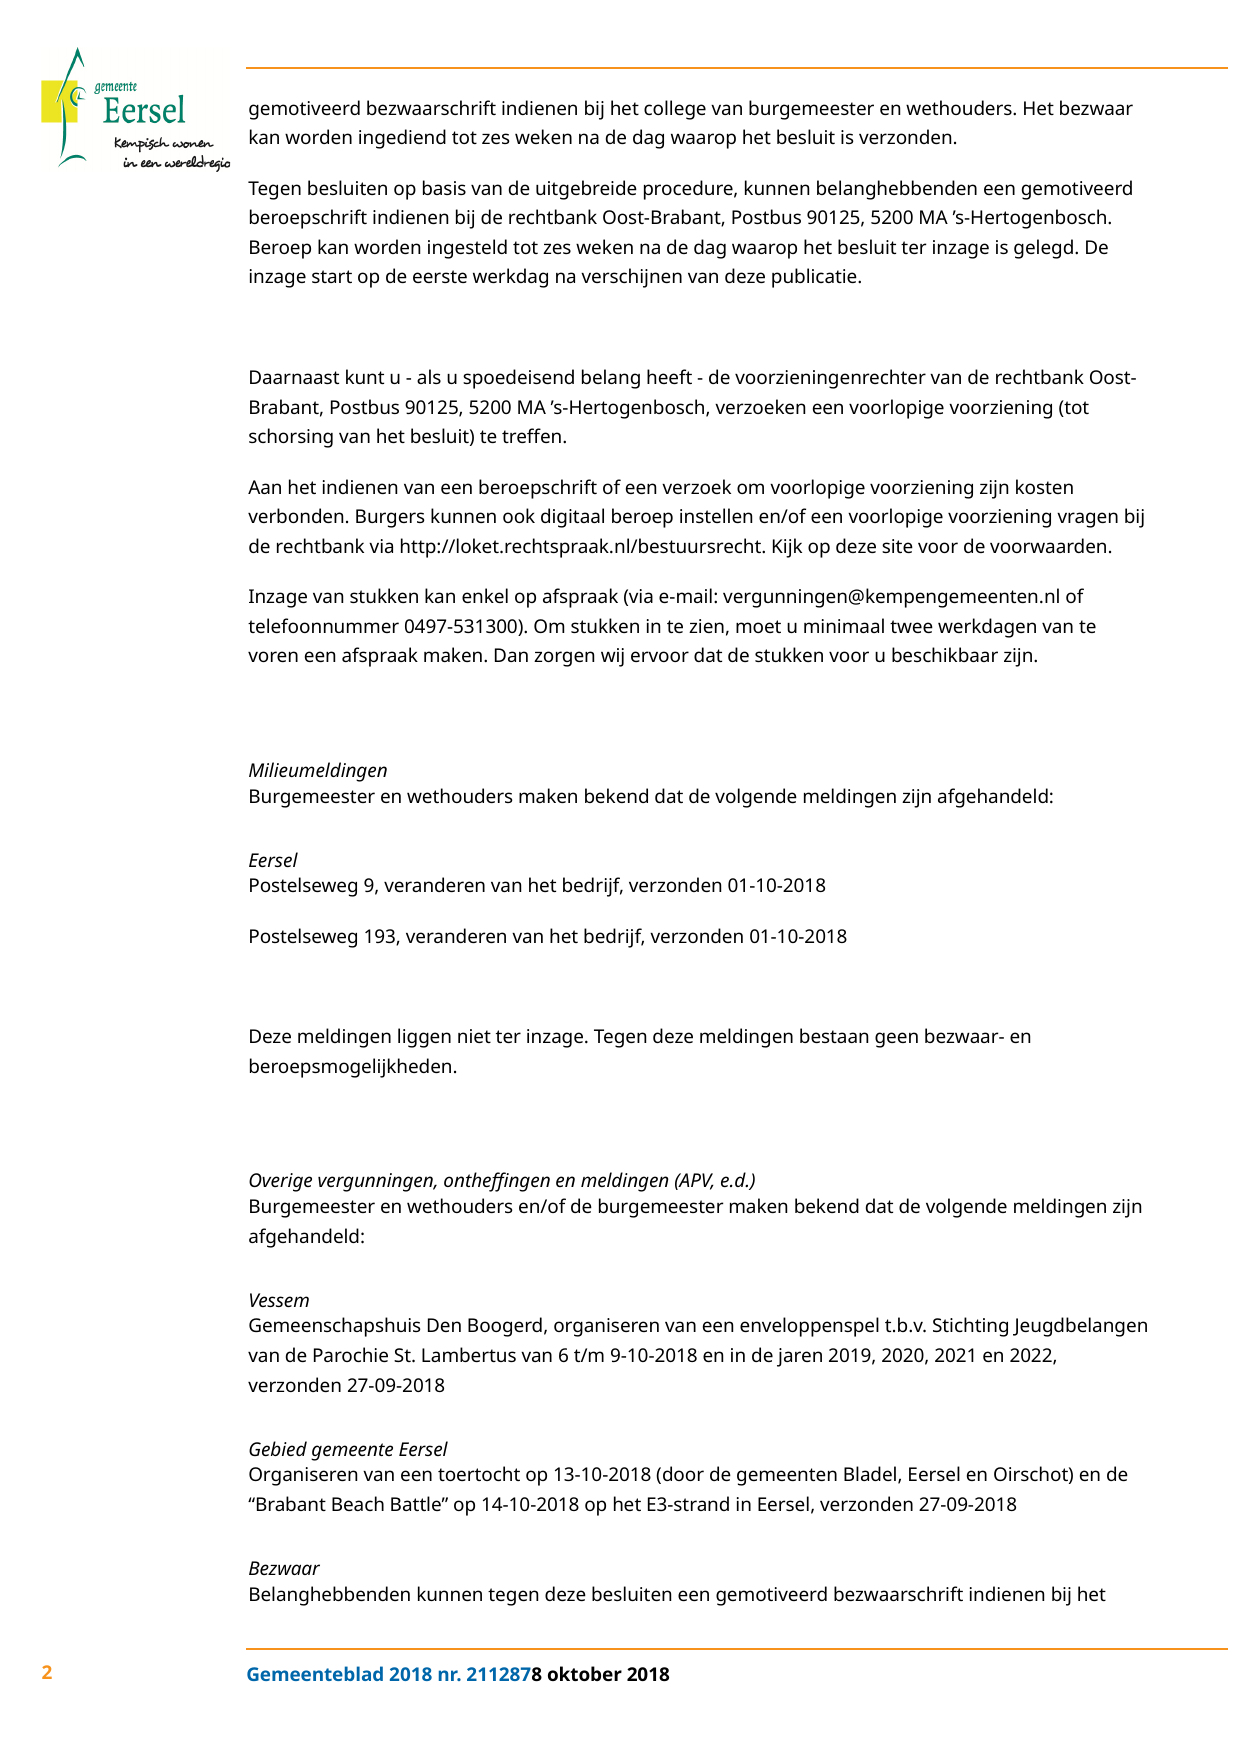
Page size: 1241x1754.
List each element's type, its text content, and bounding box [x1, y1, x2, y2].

text Belanghebbenden kunnen tegen deze besluiten een gemotiveerd bezwaarschrift indienen bij het [248, 1581, 1152, 1607]
text Postelseweg 193, veranderen van het bedrijf, verzonden 01-10-2018 [248, 923, 1152, 949]
text Burgemeester en wethouders en/of de burgemeester maken bekend dat de volgende meldingen zijn afgehandeld: [248, 1193, 1152, 1249]
text Deze meldingen liggen niet ter inzage. Tegen deze meldingen bestaan geen bezwaar- en beroepsmogelijkheden. [248, 1024, 1152, 1079]
text Eersel [248, 847, 1152, 872]
text Tegen besluiten op basis van de uitgebreide procedure, kunnen belanghebbenden een gemotiveerd beroepschrift indienen bij de rechtbank Oost-Brabant, Postbus 90125, 5200 MA ’s-Hertogenbosch. Beroep kan worden ingesteld tot zes weken na de dag waarop het besluit ter inzage is gelegd. De inzage start op de eerste werkdag na verschijnen van deze publicatie. [248, 175, 1152, 289]
text Vessem [248, 1287, 1152, 1313]
text Milieumeldingen [248, 757, 1152, 783]
text Aan het indienen van een beroepschrift of een verzoek om voorlopige voorziening zijn kosten verbonden. Burgers kunnen ook digitaal beroep instellen en/of een voorlopige voorziening vragen bij de rechtbank via http://loket.rechtspraak.nl/bestuursrecht. Kijk op deze site voor de voorwaarden. [248, 474, 1152, 559]
text Postelseweg 9, veranderen van het bedrijf, verzonden 01-10-2018 [248, 872, 1152, 898]
text Daarnaast kunt u - als u spoedeisend belang heeft - de voorzieningenrechter van de rechtbank Oost-Brabant, Postbus 90125, 5200 MA ’s-Hertogenbosch, verzoeken een voorlopige voorziening (tot schorsing van het besluit) te treffen. [248, 364, 1152, 449]
text Overige vergunningen, ontheffingen en meldingen (APV, e.d.) [248, 1168, 1152, 1193]
text Organiseren van een toertocht op 13-10-2018 (door de gemeenten Bladel, Eersel en Oirschot) en de “Brabant Beach Battle” op 14-10-2018 op het E3-strand in Eersel, verzonden 27-09-2018 [248, 1462, 1152, 1517]
text gemotiveerd bezwaarschrift indienen bij het college van burgemeester en wethouders. Het bezwaar kan worden ingediend tot zes weken na de dag waarop het besluit is verzonden. [248, 95, 1152, 150]
text Inzage van stukken kan enkel op afspraak (via e-mail: vergunningen@kempengemeenten.nl of telefoonnummer 0497-531300). Om stukken in te zien, moet u minimaal twee werkdagen van te voren een afspraak maken. Dan zorgen wij ervoor dat de stukken voor u beschikbaar zijn. [248, 583, 1152, 668]
picture [41, 47, 231, 172]
text Gemeenschapshuis Den Boogerd, organiseren van een enveloppenspel t.b.v. Stichting Jeugdbelangen van de Parochie St. Lambertus van 6 t/m 9-10-2018 en in de jaren 2019, 2020, 2021 en 2022, verzonden 27-09-2018 [248, 1313, 1152, 1398]
text Gebied gemeente Eersel [248, 1436, 1152, 1462]
text Bezwaar [248, 1555, 1152, 1581]
text Burgemeester en wethouders maken bekend dat de volgende meldingen zijn afgehandeld: [248, 783, 1152, 808]
